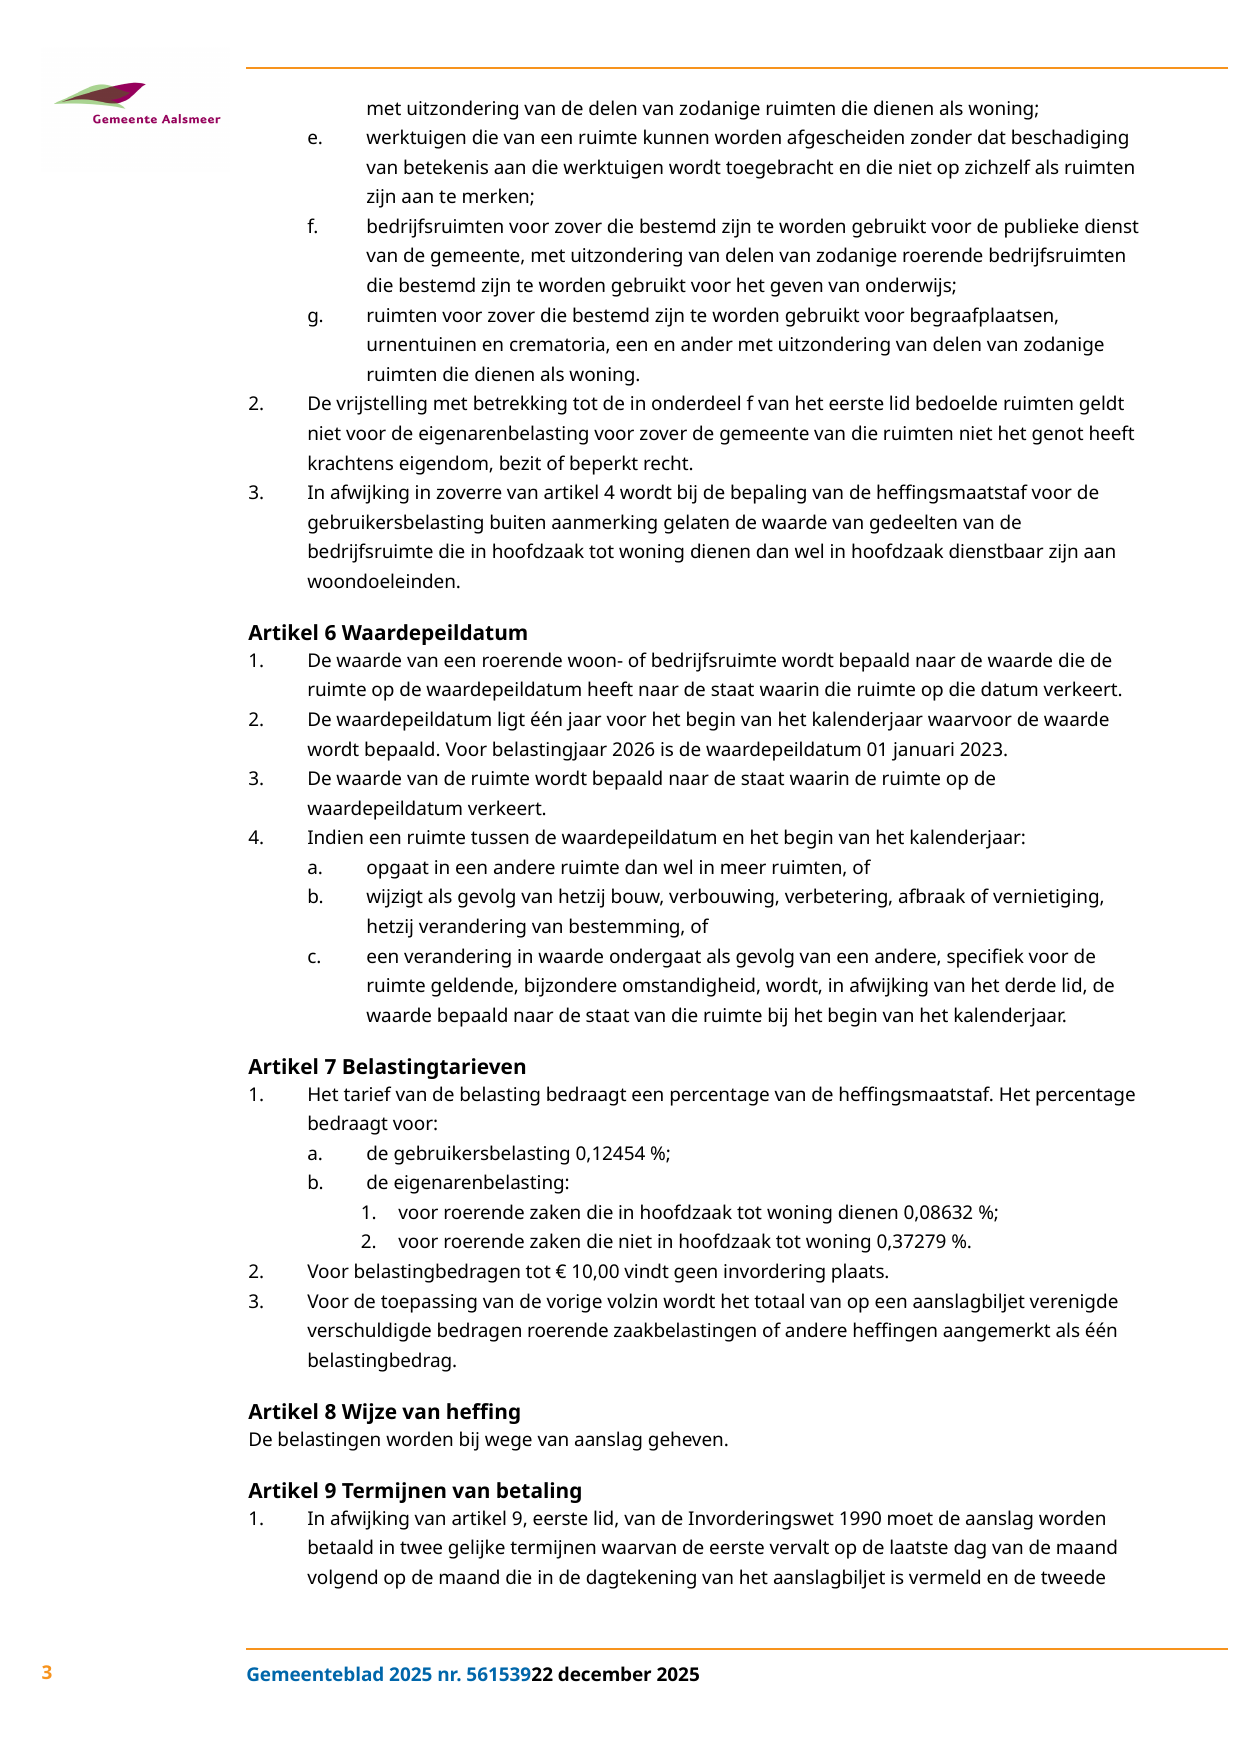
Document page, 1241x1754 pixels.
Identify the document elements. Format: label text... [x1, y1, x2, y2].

list voor roerende zaken die in hoofdzaak tot woning dienen 0,08632 %; [361, 1199, 1152, 1225]
list Voor belastingbedragen tot € 10,00 vindt geen invordering plaats. [248, 1258, 1152, 1284]
list bedrijfsruimten voor zover die bestemd zijn te worden gebruikt voor de publieke dienst van de gemeente, met uitzondering van delen van zodanige roerende bedrijfsruimten die bestemd zijn te worden gebruikt voor het geven van onderwijs; [307, 213, 1152, 298]
list Indien een ruimte tussen de waardepeildatum en het begin van het kalenderjaar: [248, 824, 1152, 850]
list met uitzondering van de delen van zodanige ruimten die dienen als woning; [307, 95, 1152, 121]
list ruimten voor zover die bestemd zijn te worden gebruikt voor begraafplaatsen, urnentuinen en crematoria, een en ander met uitzondering van delen van zodanige ruimten die dienen als woning. [307, 302, 1152, 387]
text Artikel 8 Wijze van heffing [248, 1397, 1152, 1426]
text Artikel 6 Waardepeildatum [248, 618, 1152, 647]
list In afwijking in zoverre van artikel 4 wordt bij de bepaling van de heffingsmaatstaf voor de gebruikersbelasting buiten aanmerking gelaten de waarde van gedeelten van de bedrijfsruimte die in hoofdzaak tot woning dienen dan wel in hoofdzaak dienstbaar zijn aan woondoeleinden. [248, 479, 1152, 594]
list een verandering in waarde ondergaat als gevolg van een andere, specifiek voor de ruimte geldende, bijzondere omstandigheid, wordt, in afwijking van het derde lid, de waarde bepaald naar de staat van die ruimte bij het begin van het kalenderjaar. [307, 943, 1152, 1028]
list De waardepeildatum ligt één jaar voor het begin van het kalenderjaar waarvoor de waarde wordt bepaald. Voor belastingjaar 2026 is de waardepeildatum 01 januari 2023. [248, 706, 1152, 761]
list De waarde van een roerende woon- of bedrijfsruimte wordt bepaald naar de waarde die de ruimte op de waardepeildatum heeft naar de staat waarin die ruimte op die datum verkeert. [248, 647, 1152, 702]
list wijzigt als gevolg van hetzij bouw, verbouwing, verbetering, afbraak of vernietiging, hetzij verandering van bestemming, of [307, 884, 1152, 939]
list opgaat in een andere ruimte dan wel in meer ruimten, of [307, 854, 1152, 880]
picture [41, 47, 231, 172]
list de gebruikersbelasting 0,12454 %; [307, 1140, 1152, 1166]
text Artikel 9 Termijnen van betaling [248, 1476, 1152, 1505]
list Het tarief van de belasting bedraagt een percentage van de heffingsmaatstaf. Het percentage bedraagt voor: [248, 1081, 1152, 1136]
list werktuigen die van een ruimte kunnen worden afgescheiden zonder dat beschadiging van betekenis aan die werktuigen wordt toegebracht en die niet op zichzelf als ruimten zijn aan te merken; [307, 124, 1152, 209]
list De vrijstelling met betrekking tot de in onderdeel f van het eerste lid bedoelde ruimten geldt niet voor de eigenarenbelasting voor zover de gemeente van die ruimten niet het genot heeft krachtens eigendom, bezit of beperkt recht. [248, 391, 1152, 476]
list De waarde van de ruimte wordt bepaald naar de staat waarin de ruimte op de waardepeildatum verkeert. [248, 765, 1152, 821]
text Artikel 7 Belastingtarieven [248, 1052, 1152, 1081]
list In afwijking van artikel 9, eerste lid, van de Invorderingswet 1990 moet de aanslag worden betaald in twee gelijke termijnen waarvan de eerste vervalt op de laatste dag van de maand volgend op de maand die in de dagtekening van het aanslagbiljet is vermeld en de tweede [248, 1505, 1152, 1590]
list Voor de toepassing van de vorige volzin wordt het totaal van op een aanslagbiljet verenigde verschuldigde bedragen roerende zaakbelastingen of andere heffingen aangemerkt als één belastingbedrag. [248, 1288, 1152, 1373]
list voor roerende zaken die niet in hoofdzaak tot woning 0,37279 %. [361, 1229, 1152, 1254]
list de eigenarenbelasting: [307, 1169, 1152, 1195]
text De belastingen worden bij wege van aanslag geheven. [248, 1426, 1152, 1452]
